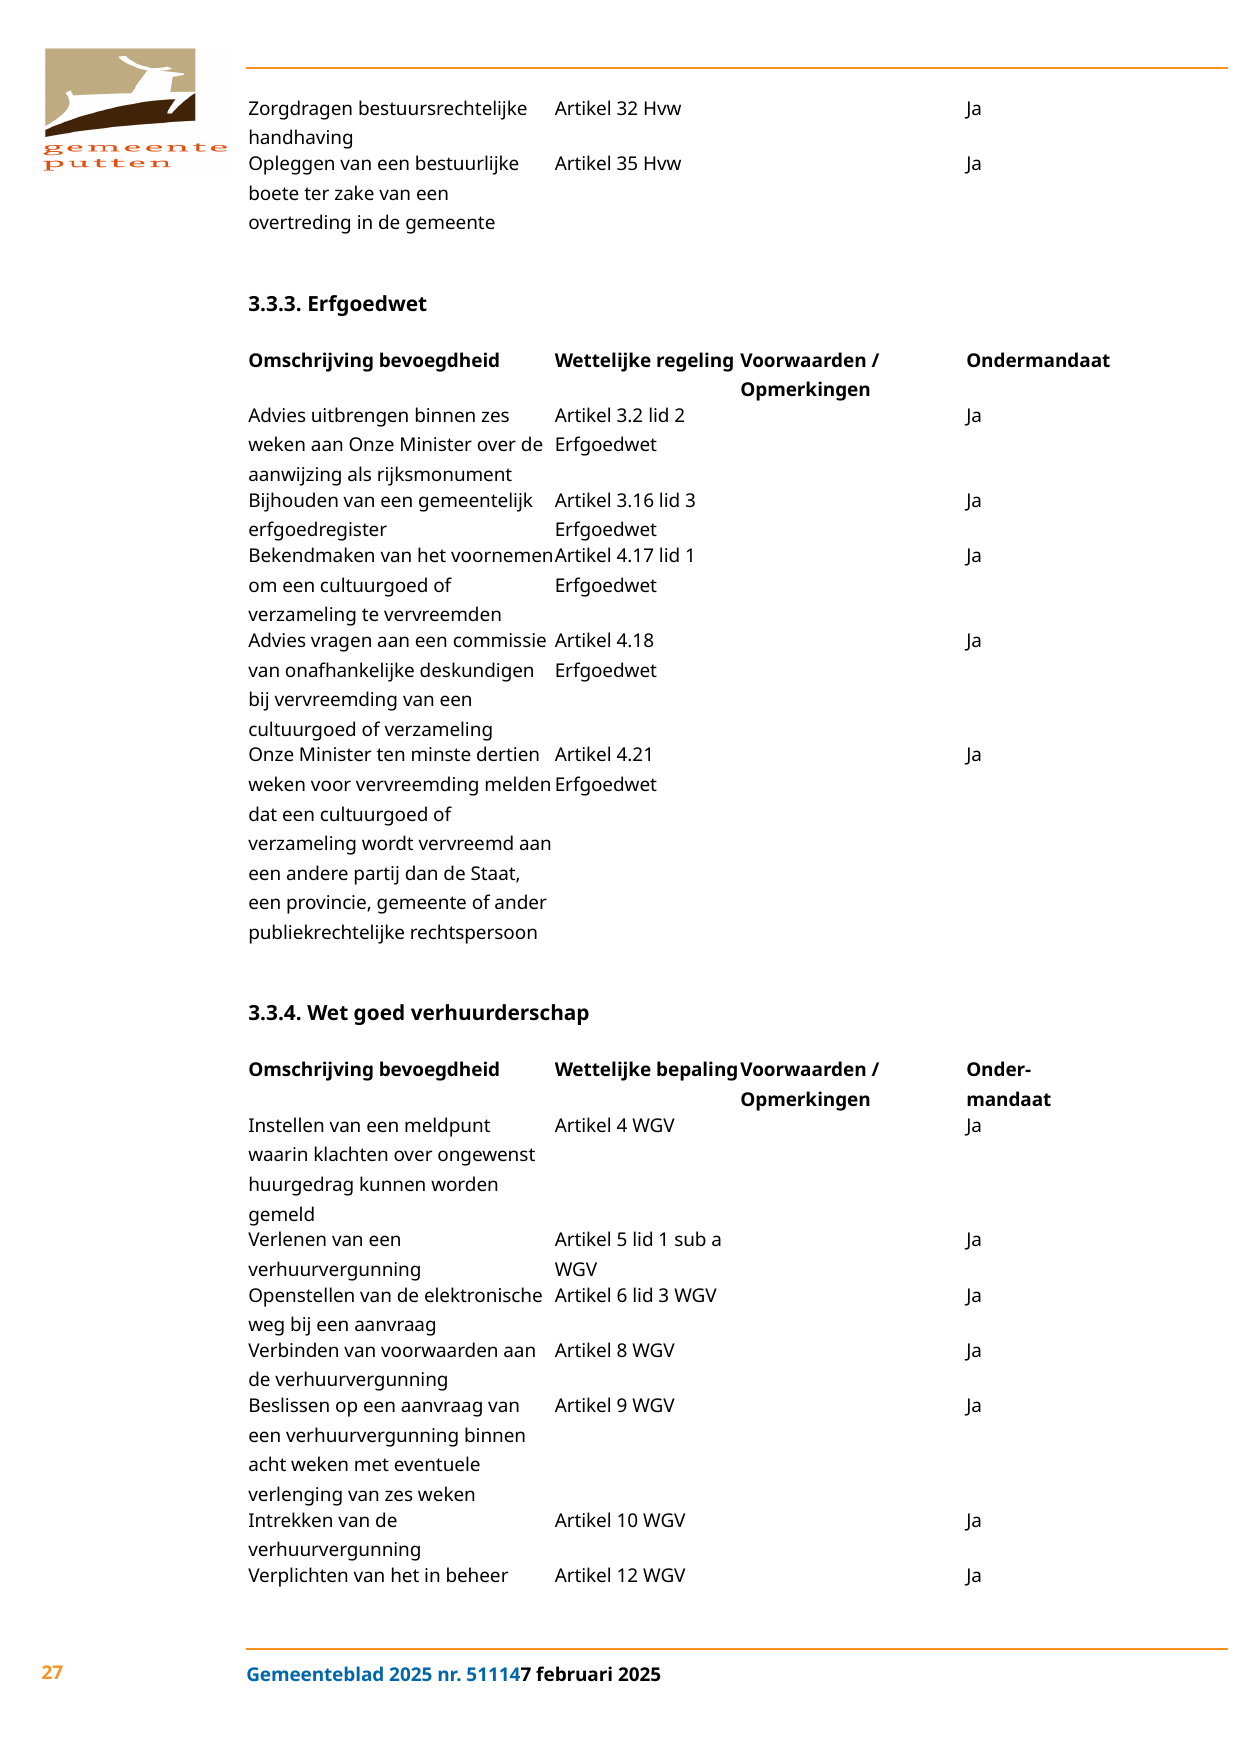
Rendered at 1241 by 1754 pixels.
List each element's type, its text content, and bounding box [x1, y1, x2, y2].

table_cell Onze Minister ten minste dertien weken voor vervreemding melden dat een cultuurgoed of verzameling wordt vervreemd aan een andere partij dan de Staat, een provincie, gemeente of ander publiekrechtelijke rechtspersoon [248, 742, 554, 945]
table_header Ondermandaat [966, 347, 1152, 402]
table_cell Artikel 35 Hvw [555, 150, 740, 235]
table_cell Artikel 6 lid 3 WGV [555, 1282, 740, 1337]
table_header Omschrijving bevoegdheid [248, 347, 554, 402]
table_cell Ja [966, 487, 1152, 542]
table_cell [740, 95, 966, 150]
table_cell Ja [966, 1393, 1152, 1507]
table_cell Verlenen van een verhuurvergunning [248, 1226, 554, 1282]
table_cell Artikel 9 WGV [555, 1393, 740, 1507]
table_header Wettelijke regeling [555, 347, 740, 402]
table_cell Artikel 8 WGV [555, 1337, 740, 1392]
table_cell Bijhouden van een gemeentelijk erfgoedregister [248, 487, 554, 542]
table_cell Zorgdragen bestuursrechtelijke handhaving [248, 95, 554, 150]
table_cell Ja [966, 1112, 1152, 1226]
table_cell Artikel 4.21 Erfgoedwet [555, 742, 740, 945]
table_cell [740, 1562, 966, 1588]
table_cell [740, 1507, 966, 1562]
table_cell Openstellen van de elektronische weg bij een aanvraag [248, 1282, 554, 1337]
table_cell Beslissen op een aanvraag van een verhuurvergunning binnen acht weken met eventuele verlenging van zes weken [248, 1393, 554, 1507]
table_cell Ja [966, 1337, 1152, 1392]
table_cell Ja [966, 150, 1152, 235]
table_cell Artikel 4.17 lid 1 Erfgoedwet [555, 542, 740, 627]
table_cell Opleggen van een bestuurlijke boete ter zake van een overtreding in de gemeente [248, 150, 554, 235]
table_cell Artikel 10 WGV [555, 1507, 740, 1562]
table_cell [740, 1393, 966, 1507]
table_cell [740, 1337, 966, 1392]
table_cell Ja [966, 1282, 1152, 1337]
picture [41, 47, 231, 172]
table_cell [740, 1282, 966, 1337]
table_cell Advies vragen aan een commissie van onafhankelijke deskundigen bij vervreemding van een cultuurgoed of verzameling [248, 627, 554, 742]
table_cell Artikel 32 Hvw [555, 95, 740, 150]
table_cell Ja [966, 742, 1152, 945]
table_cell [740, 1112, 966, 1226]
text 3.3.4. Wet goed verhuurderschap [248, 998, 1152, 1027]
table_cell Artikel 3.2 lid 2 Erfgoedwet [555, 402, 740, 487]
table_cell [740, 627, 966, 742]
table_cell Ja [966, 1562, 1152, 1588]
table_header Voorwaarden / Opmerkingen [740, 1057, 966, 1112]
table_cell [740, 402, 966, 487]
table_header Voorwaarden / Opmerkingen [740, 347, 966, 402]
table_cell Artikel 5 lid 1 sub a WGV [555, 1226, 740, 1282]
table_cell Ja [966, 1226, 1152, 1282]
table_cell Advies uitbrengen binnen zes weken aan Onze Minister over de aanwijzing als rijksmonument [248, 402, 554, 487]
table_cell Ja [966, 1507, 1152, 1562]
table_cell Intrekken van de verhuurvergunning [248, 1507, 554, 1562]
table_cell [740, 742, 966, 945]
table_cell Ja [966, 542, 1152, 627]
table_cell Artikel 4 WGV [555, 1112, 740, 1226]
table_cell [740, 150, 966, 235]
table_header Wettelijke bepaling [555, 1057, 740, 1112]
table_cell [740, 542, 966, 627]
table_cell Artikel 4.18 Erfgoedwet [555, 627, 740, 742]
table_cell Artikel 12 WGV [555, 1562, 740, 1588]
table_cell Artikel 3.16 lid 3 Erfgoedwet [555, 487, 740, 542]
table_header Onder- mandaat [966, 1057, 1152, 1112]
table_header Omschrijving bevoegdheid [248, 1057, 554, 1112]
table_cell Ja [966, 402, 1152, 487]
table_cell [740, 1226, 966, 1282]
table_cell Ja [966, 627, 1152, 742]
table_cell Verplichten van het in beheer [248, 1562, 554, 1588]
table_cell Instellen van een meldpunt waarin klachten over ongewenst huurgedrag kunnen worden gemeld [248, 1112, 554, 1226]
table_cell [740, 487, 966, 542]
text 3.3.3. Erfgoedwet [248, 289, 1152, 317]
table_cell Ja [966, 95, 1152, 150]
table_cell Verbinden van voorwaarden aan de verhuurvergunning [248, 1337, 554, 1392]
table_cell Bekendmaken van het voornemen om een cultuurgoed of verzameling te vervreemden [248, 542, 554, 627]
